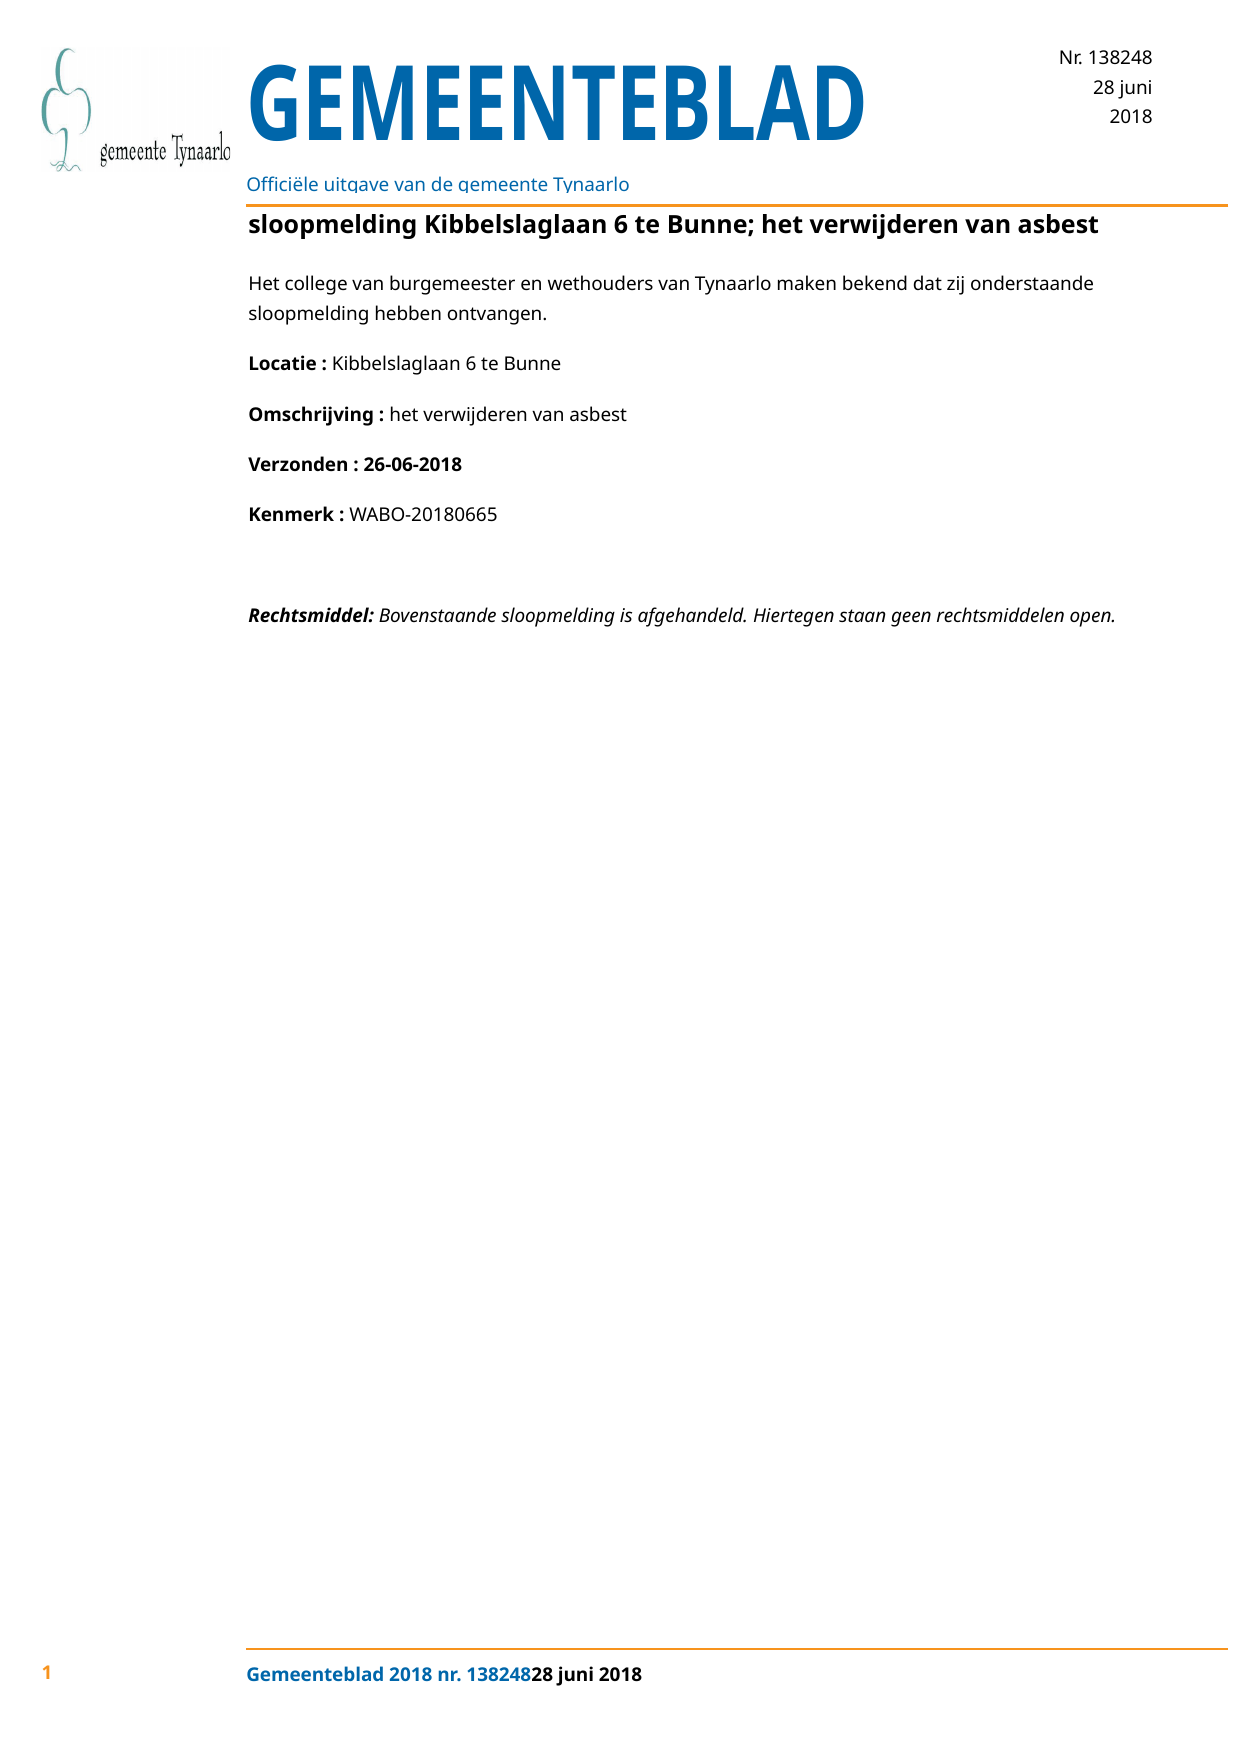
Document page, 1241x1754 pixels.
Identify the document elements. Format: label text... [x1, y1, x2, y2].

text sloopmelding Kibbelslaglaan 6 te Bunne; het verwijderen van asbest [248, 207, 1152, 241]
text Het college van burgemeester en wethouders van Tynaarlo maken bekend dat zij onderstaande sloopmelding hebben ontvangen. [248, 270, 1152, 326]
picture [41, 47, 231, 172]
text Rechtsmiddel: Bovenstaande sloopmelding is afgehandeld. Hiertegen staan geen rechtsmiddelen open. [248, 602, 1152, 628]
text Kenmerk : WABO-20180665 [248, 502, 1152, 527]
text Locatie : Kibbelslaglaan 6 te Bunne [248, 350, 1152, 376]
text Verzonden : 26-06-2018 [248, 451, 1152, 477]
text Omschrijving : het verwijderen van asbest [248, 401, 1152, 426]
